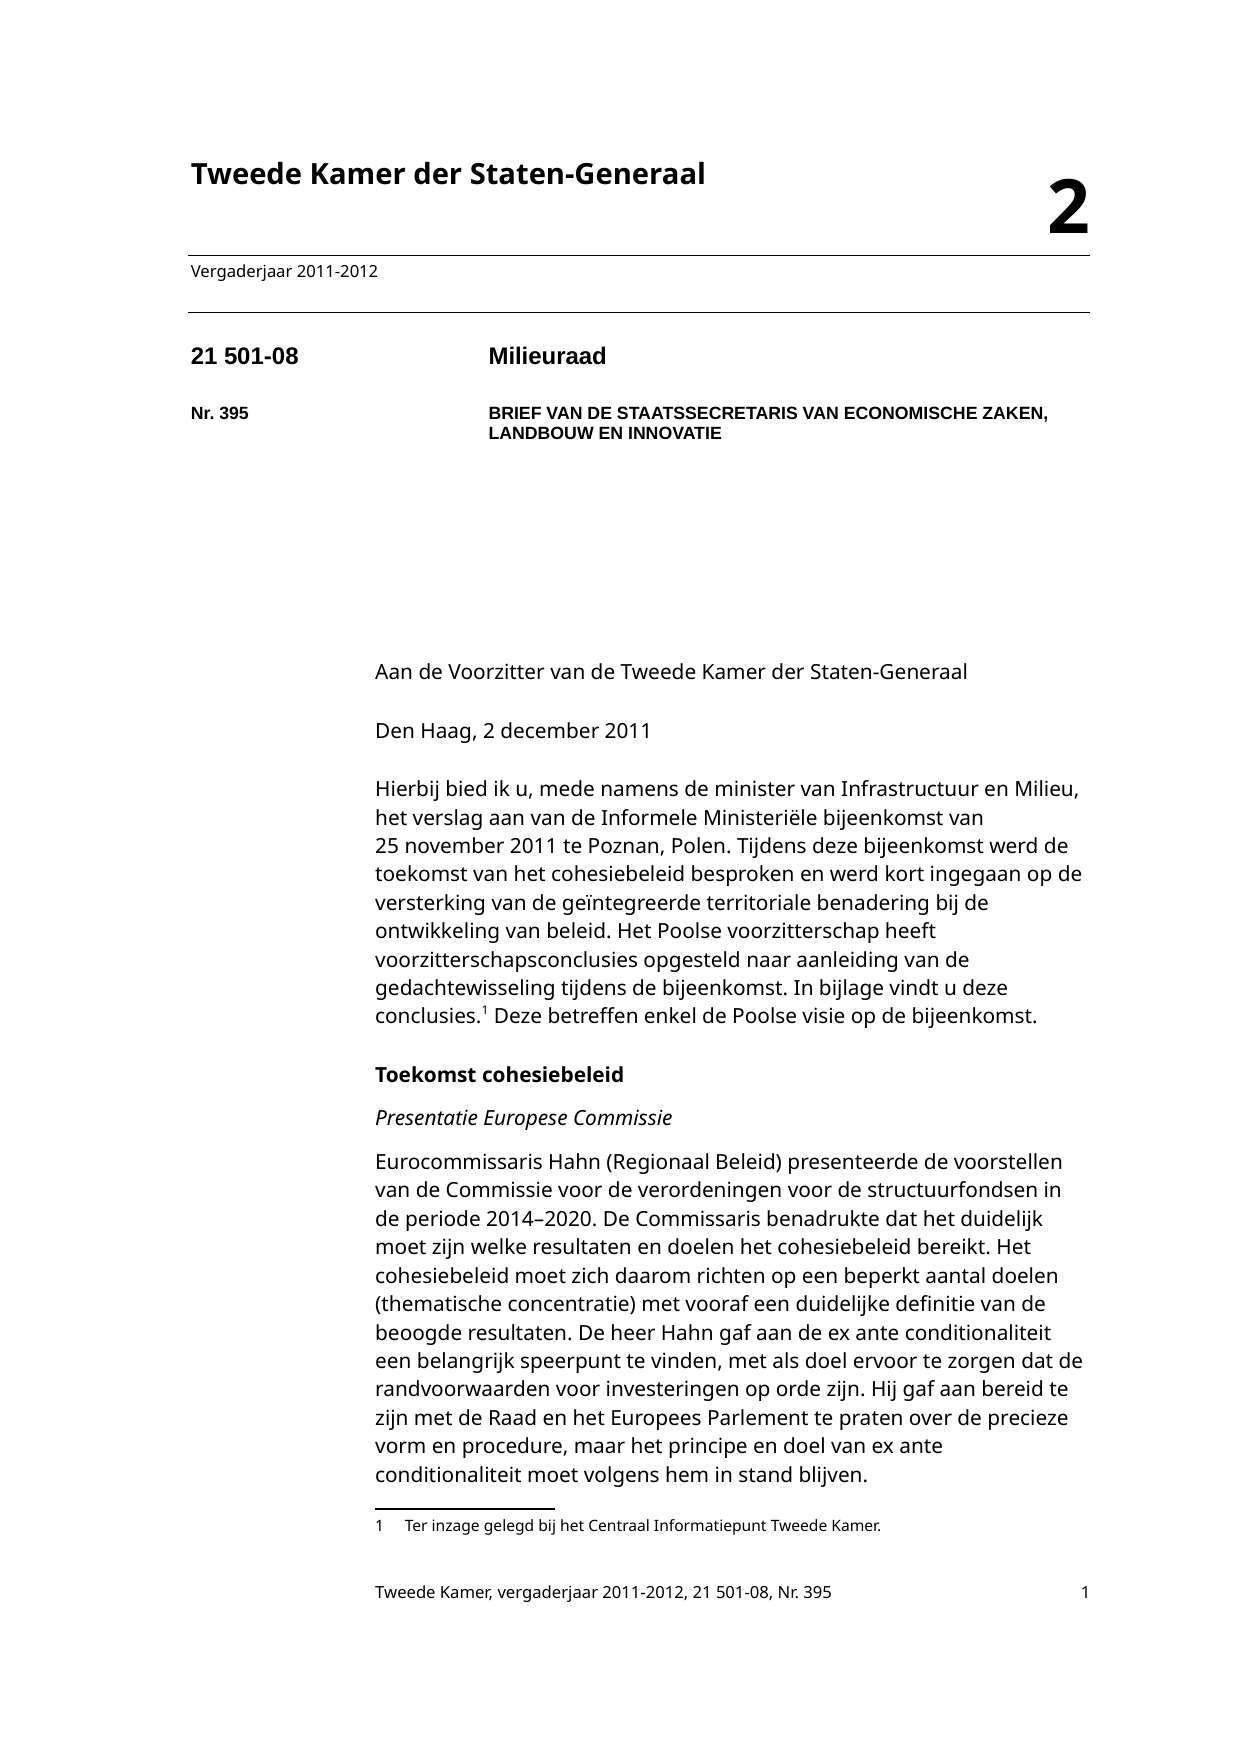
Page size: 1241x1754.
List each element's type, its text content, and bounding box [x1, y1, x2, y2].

text Hierbij bied ik u, mede namens de minister van Infrastructuur en Milieu, het verslag aan van de Informele Ministeriële bijeenkomst van 25 november 2011 te Poznan, Polen. Tijdens deze bijeenkomst werd de toekomst van het cohesiebeleid besproken en werd kort ingegaan op de versterking van de geïntegreerde territoriale benadering bij de ontwikkeling van beleid. Het Poolse voorzitterschap heeft voorzitterschapsconclusies opgesteld naar aanleiding van de gedachtewisseling tijdens de bijeenkomst. In bijlage vindt u deze conclusies. Deze betreffen enkel de Poolse visie op de bijeenkomst. [375, 774, 1090, 1030]
table_cell BRIEF VAN DE STAATSSECRETARIS VAN ECONOMISCHE ZAKEN, LANDBOUW EN INNOVATIE [485, 399, 1090, 539]
table_cell [188, 313, 485, 339]
text Toekomst cohesiebeleid [375, 1060, 1090, 1088]
table_cell Nr. 395 [188, 399, 485, 539]
table_cell [485, 256, 1090, 312]
text Aan de Voorzitter van de Tweede Kamer der Staten-Generaal [375, 657, 1090, 686]
table_cell Milieuraad [485, 339, 1090, 399]
text Eurocommissaris Hahn (Regionaal Beleid) presenteerde de voorstellen van de Commissie voor de verordeningen voor de structuurfondsen in de periode 2014–2020. De Commissaris benadrukte dat het duidelijk moet zijn welke resultaten en doelen het cohesiebeleid bereikt. Het cohesiebeleid moet zich daarom richten op een beperkt aantal doelen (thematische concentratie) met vooraf een duidelijke definitie van de beoogde resultaten. De heer Hahn gaf aan de ex ante conditionaliteit een belangrijk speerpunt te vinden, met als doel ervoor te zorgen dat de randvoorwaarden voor investeringen op orde zijn. Hij gaf aan bereid te zijn met de Raad en het Europees Parlement te praten over de precieze vorm en procedure, maar het principe en doel van ex ante conditionaliteit moet volgens hem in stand blijven. [375, 1147, 1090, 1488]
table_header 2 [910, 150, 1090, 255]
text Ter inzage gelegd bij het Centraal Informatiepunt Tweede Kamer. [375, 1508, 1090, 1536]
text Den Haag, 2 december 2011 [375, 716, 1090, 744]
table_cell [485, 313, 1090, 339]
text Presentatie Europese Commissie [375, 1103, 1090, 1132]
table_cell 21 501-08 [188, 339, 485, 399]
table_cell Vergaderjaar 2011-2012 [188, 256, 485, 312]
table_header Tweede Kamer der Staten-Generaal [188, 150, 909, 255]
